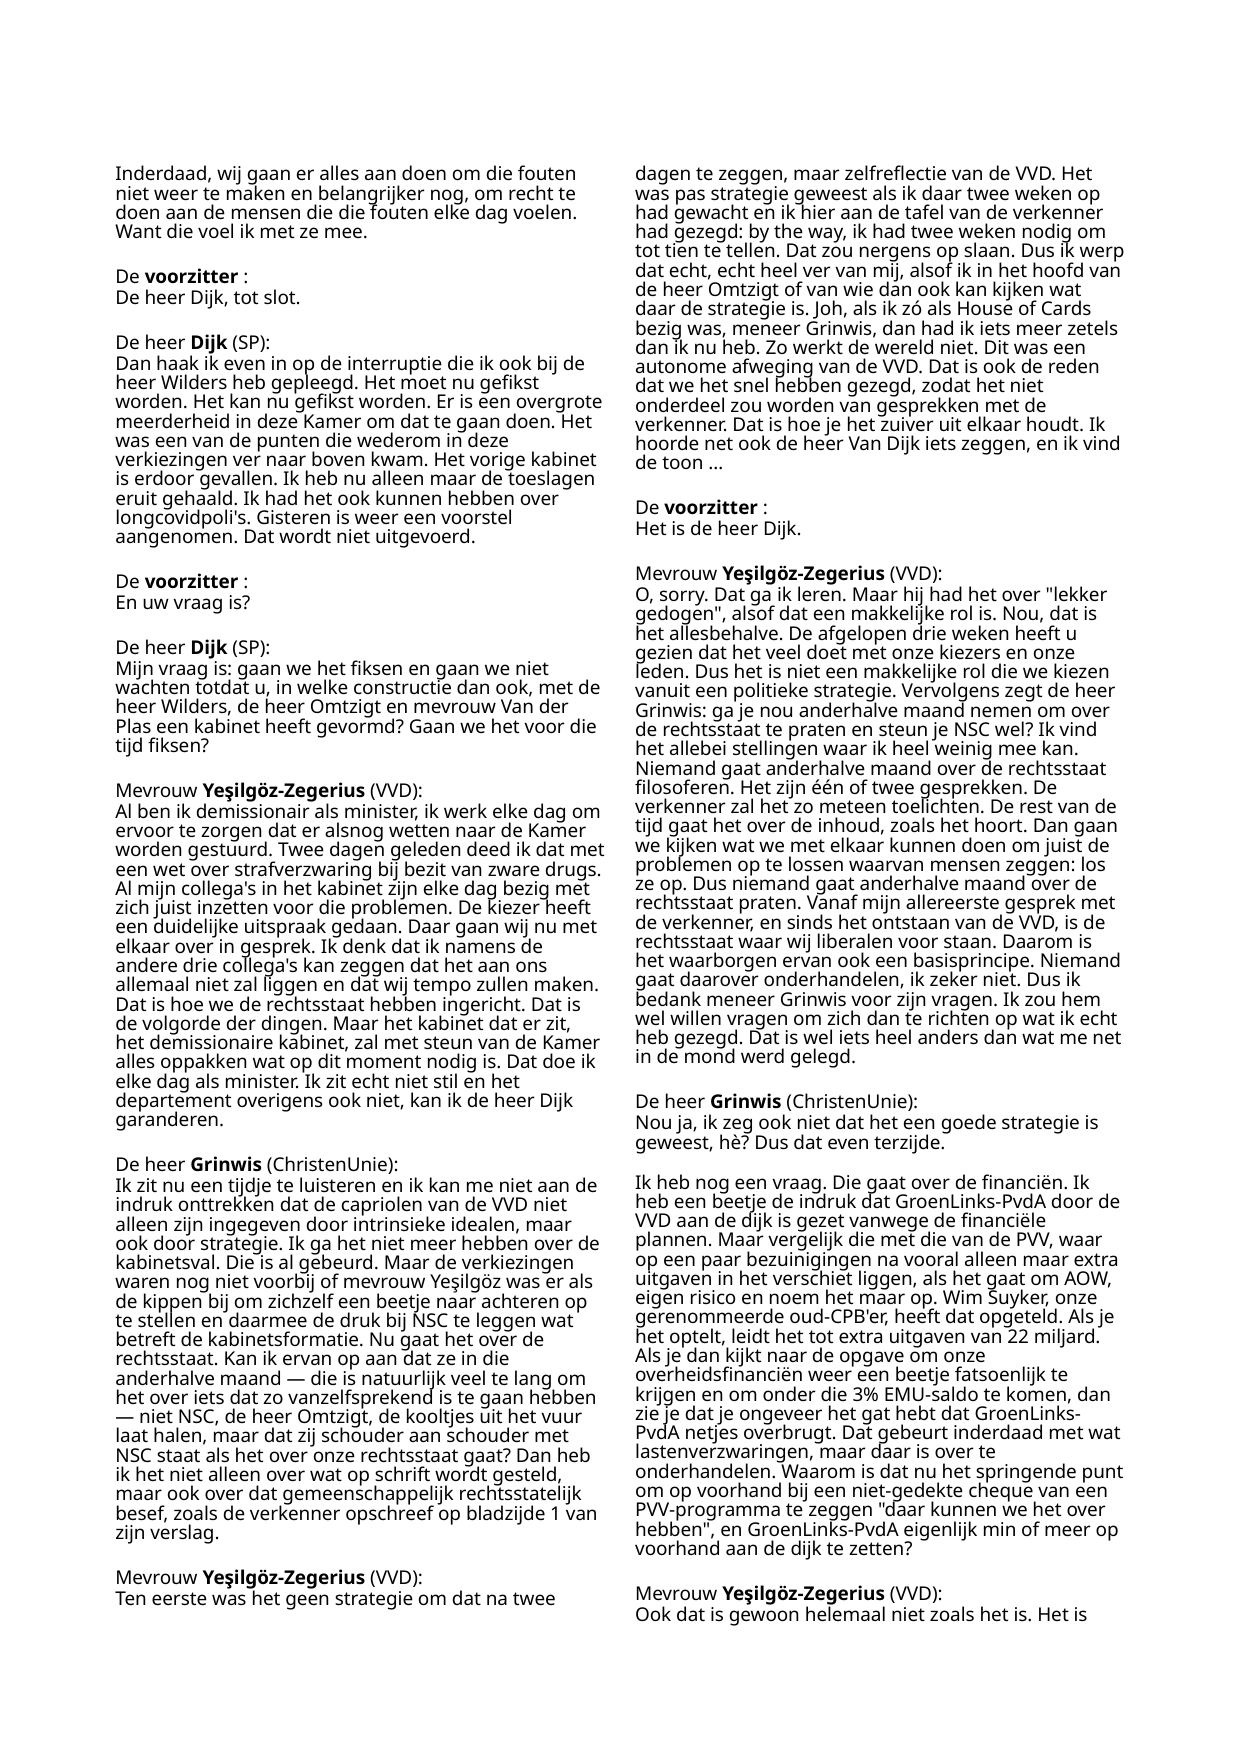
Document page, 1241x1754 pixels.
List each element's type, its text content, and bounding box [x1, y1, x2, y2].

text Ook dat is gewoon helemaal niet zoals het is. Het is [635, 1606, 1125, 1625]
text De heer Grinwis (ChristenUnie): [115, 1151, 605, 1177]
text De voorzitter : [115, 568, 605, 594]
text De voorzitter : [635, 494, 1125, 520]
text De heer Grinwis (ChristenUnie): [635, 1089, 1125, 1114]
text En uw vraag is? [115, 594, 605, 613]
text Mevrouw Yeşilgöz-Zegerius (VVD): [115, 777, 605, 803]
text Al ben ik demissionair als minister, ik werk elke dag om ervoor te zorgen dat er alsnog wetten naar de Kamer worden gestuurd. Twee dagen geleden deed ik dat met een wet over strafverzwaring bij bezit van zware drugs. Al mijn collega's in het kabinet zijn elke dag bezig met zich juist inzetten voor die problemen. De kiezer heeft een duidelijke uitspraak gedaan. Daar gaan wij nu met elkaar over in gesprek. Ik denk dat ik namens de andere drie collega's kan zeggen dat het aan ons allemaal niet zal liggen en dat wij tempo zullen maken. Dat is hoe we de rechtsstaat hebben ingericht. Dat is de volgorde der dingen. Maar het kabinet dat er zit, het demissionaire kabinet, zal met steun van de Kamer alles oppakken wat op dit moment nodig is. Dat doe ik elke dag als minister. Ik zit echt niet stil en het departement overigens ook niet, kan ik de heer Dijk garanderen. [115, 803, 605, 1130]
text De heer Dijk, tot slot. [115, 289, 605, 308]
text Nou ja, ik zeg ook niet dat het een goede strategie is geweest, hè? Dus dat even terzijde. [635, 1114, 1125, 1153]
text Inderdaad, wij gaan er alles aan doen om die fouten niet weer te maken en belangrijker nog, om recht te doen aan de mensen die die fouten elke dag voelen. Want die voel ik met ze mee. [115, 165, 605, 242]
text Dan haak ik even in op de interruptie die ik ook bij de heer Wilders heb gepleegd. Het moet nu gefikst worden. Het kan nu gefikst worden. Er is een overgrote meerderheid in deze Kamer om dat te gaan doen. Het was een van de punten die wederom in deze verkiezingen ver naar boven kwam. Het vorige kabinet is erdoor gevallen. Ik heb nu alleen maar de toeslagen eruit gehaald. Ik had het ook kunnen hebben over longcovidpoli's. Gisteren is weer een voorstel aangenomen. Dat wordt niet uitgevoerd. [115, 355, 605, 547]
text O, sorry. Dat ga ik leren. Maar hij had het over "lekker gedogen", alsof dat een makkelijke rol is. Nou, dat is het allesbehalve. De afgelopen drie weken heeft u gezien dat het veel doet met onze kiezers en onze leden. Dus het is niet een makkelijke rol die we kiezen vanuit een politieke strategie. Vervolgens zegt de heer Grinwis: ga je nou anderhalve maand nemen om over de rechtsstaat te praten en steun je NSC wel? Ik vind het allebei stellingen waar ik heel weinig mee kan. Niemand gaat anderhalve maand over de rechtsstaat filosoferen. Het zijn één of twee gesprekken. De verkenner zal het zo meteen toelichten. De rest van de tijd gaat het over de inhoud, zoals het hoort. Dan gaan we kijken wat we met elkaar kunnen doen om juist de problemen op te lossen waarvan mensen zeggen: los ze op. Dus niemand gaat anderhalve maand over de rechtsstaat praten. Vanaf mijn allereerste gesprek met de verkenner, en sinds het ontstaan van de VVD, is de rechtsstaat waar wij liberalen voor staan. Daarom is het waarborgen ervan ook een basisprincipe. Niemand gaat daarover onderhandelen, ik zeker niet. Dus ik bedank meneer Grinwis voor zijn vragen. Ik zou hem wel willen vragen om zich dan te richten op wat ik echt heb gezegd. Dat is wel iets heel anders dan wat me net in de mond werd gelegd. [635, 586, 1125, 1068]
text Mevrouw Yeşilgöz-Zegerius (VVD): [115, 1564, 605, 1590]
text De voorzitter : [115, 263, 605, 289]
text De heer Dijk (SP): [115, 329, 605, 355]
text De heer Dijk (SP): [115, 634, 605, 660]
text dagen te zeggen, maar zelfreflectie van de VVD. Het was pas strategie geweest als ik daar twee weken op had gewacht en ik hier aan de tafel van de verkenner had gezegd: by the way, ik had twee weken nodig om tot tien te tellen. Dat zou nergens op slaan. Dus ik werp dat echt, echt heel ver van mij, alsof ik in het hoofd van de heer Omtzigt of van wie dan ook kan kijken wat daar de strategie is. Joh, als ik zó als House of Cards bezig was, meneer Grinwis, dan had ik iets meer zetels dan ik nu heb. Zo werkt de wereld niet. Dit was een autonome afweging van de VVD. Dat is ook de reden dat we het snel hebben gezegd, zodat het niet onderdeel zou worden van gesprekken met de verkenner. Dat is hoe je het zuiver uit elkaar houdt. Ik hoorde net ook de heer Van Dijk iets zeggen, en ik vind de toon … [635, 165, 1125, 474]
text Ik zit nu een tijdje te luisteren en ik kan me niet aan de indruk onttrekken dat de capriolen van de VVD niet alleen zijn ingegeven door intrinsieke idealen, maar ook door strategie. Ik ga het niet meer hebben over de kabinetsval. Die is al gebeurd. Maar de verkiezingen waren nog niet voorbij of mevrouw Yeşilgöz was er als de kippen bij om zichzelf een beetje naar achteren op te stellen en daarmee de druk bij NSC te leggen wat betreft de kabinetsformatie. Nu gaat het over de rechtsstaat. Kan ik ervan op aan dat ze in die anderhalve maand — die is natuurlijk veel te lang om het over iets dat zo vanzelfsprekend is te gaan hebben — niet NSC, de heer Omtzigt, de kooltjes uit het vuur laat halen, maar dat zij schouder aan schouder met NSC staat als het over onze rechtsstaat gaat? Dan heb ik het niet alleen over wat op schrift wordt gesteld, maar ook over dat gemeenschappelijk rechtsstatelijk besef, zoals de verkenner opschreef op bladzijde 1 van zijn verslag. [115, 1177, 605, 1543]
text Mevrouw Yeşilgöz-Zegerius (VVD): [635, 1580, 1125, 1606]
text Mevrouw Yeşilgöz-Zegerius (VVD): [635, 560, 1125, 586]
text Mijn vraag is: gaan we het fiksen en gaan we niet wachten totdat u, in welke constructie dan ook, met de heer Wilders, de heer Omtzigt en mevrouw Van der Plas een kabinet heeft gevormd? Gaan we het voor die tijd fiksen? [115, 660, 605, 756]
text Ten eerste was het geen strategie om dat na twee [115, 1590, 605, 1609]
text Ik heb nog een vraag. Die gaat over de financiën. Ik heb een beetje de indruk dat GroenLinks-PvdA door de VVD aan de dijk is gezet vanwege de financiële plannen. Maar vergelijk die met die van de PVV, waar op een paar bezuinigingen na vooral alleen maar extra uitgaven in het verschiet liggen, als het gaat om AOW, eigen risico en noem het maar op. Wim Suyker, onze gerenommeerde oud-CPB'er, heeft dat opgeteld. Als je het optelt, leidt het tot extra uitgaven van 22 miljard. Als je dan kijkt naar de opgave om onze overheidsfinanciën weer een beetje fatsoenlijk te krijgen en om onder die 3% EMU-saldo te komen, dan zie je dat je ongeveer het gat hebt dat GroenLinks-PvdA netjes overbrugt. Dat gebeurt inderdaad met wat lastenverzwaringen, maar daar is over te onderhandelen. Waarom is dat nu het springende punt om op voorhand bij een niet-gedekte cheque van een PVV-programma te zeggen "daar kunnen we het over hebben", en GroenLinks-PvdA eigenlijk min of meer op voorhand aan de dijk te zetten? [635, 1174, 1125, 1559]
text Het is de heer Dijk. [635, 520, 1125, 539]
